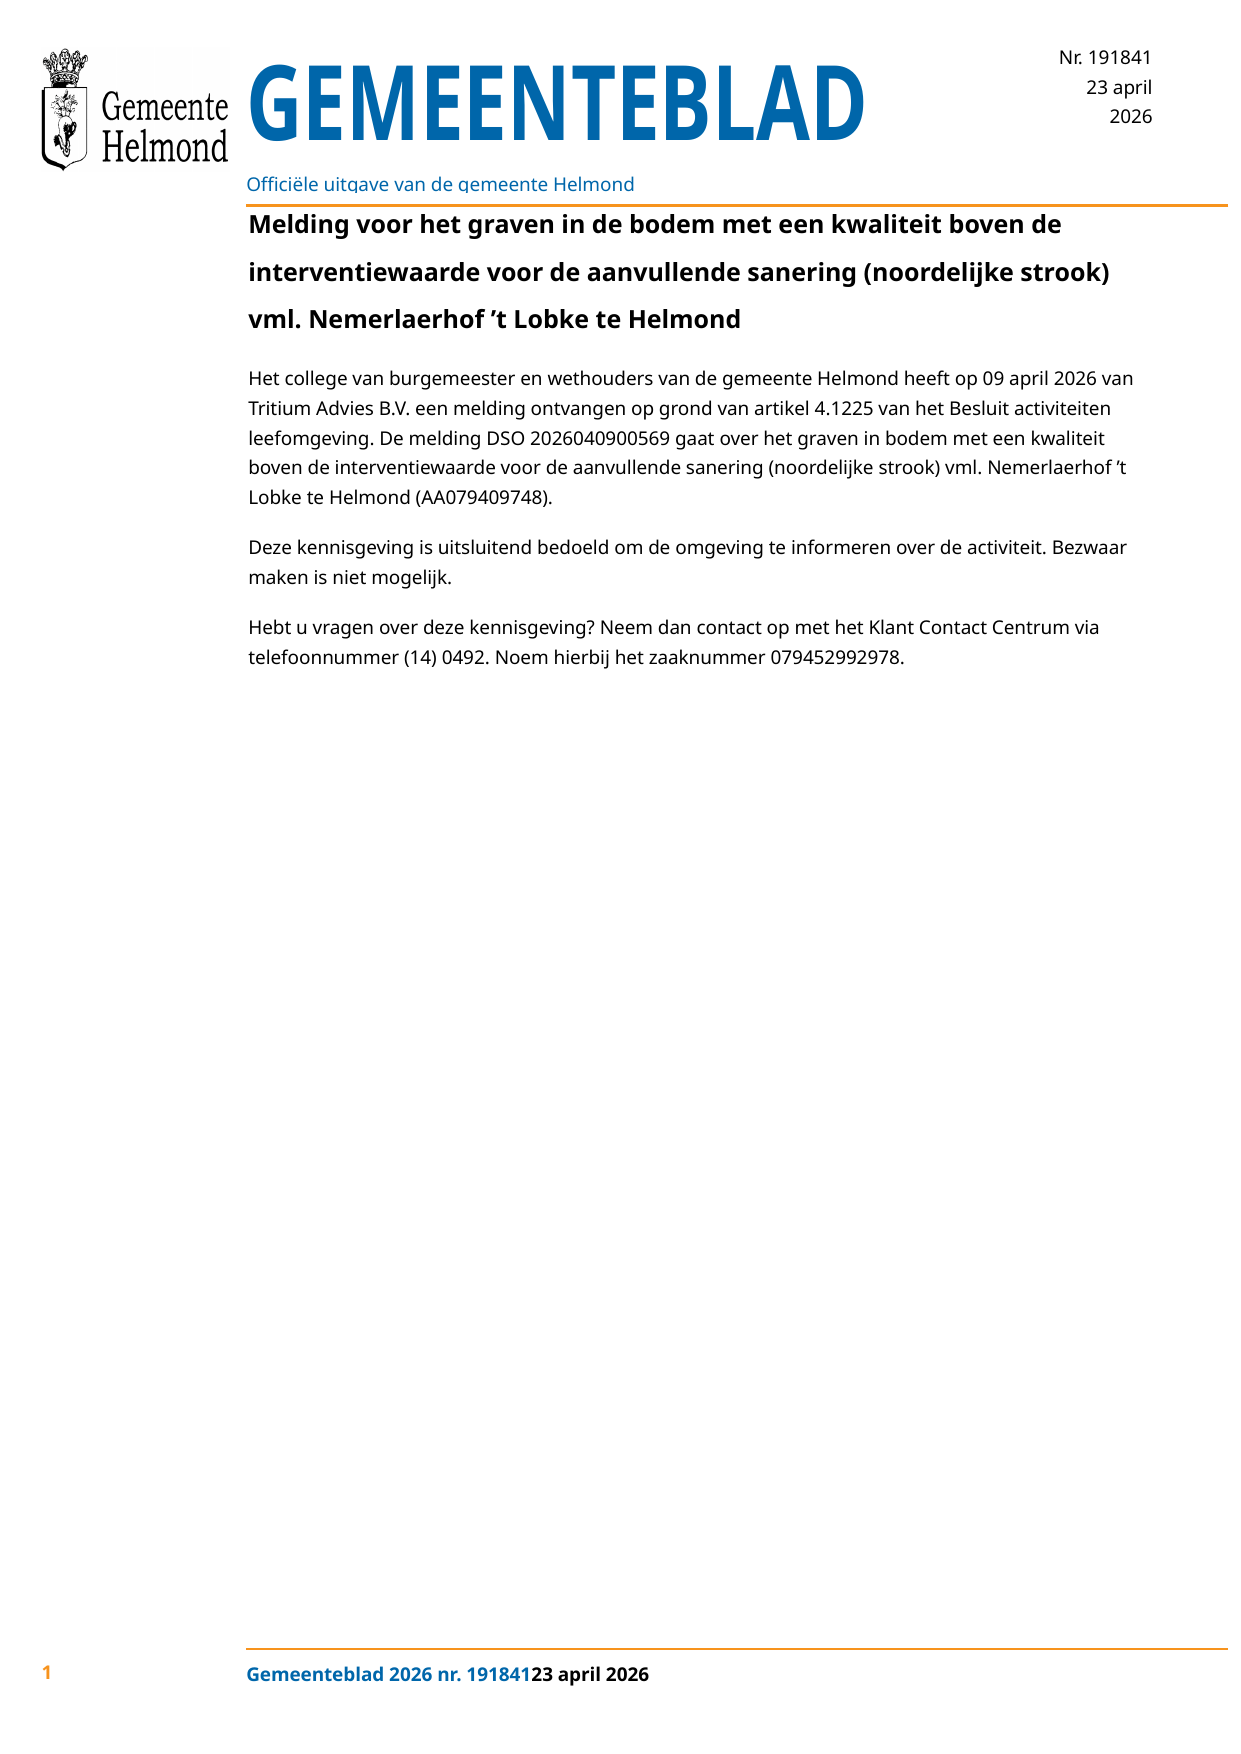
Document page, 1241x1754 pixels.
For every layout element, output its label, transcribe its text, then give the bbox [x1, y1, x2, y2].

text Het college van burgemeester en wethouders van de gemeente Helmond heeft op 09 april 2026 van Tritium Advies B.V. een melding ontvangen op grond van artikel 4.1225 van het Besluit activiteiten leefomgeving. De melding DSO 2026040900569 gaat over het graven in bodem met een kwaliteit boven de interventiewaarde voor de aanvullende sanering (noordelijke strook) vml. Nemerlaerhof ’t Lobke te Helmond (AA079409748). [248, 366, 1152, 509]
text Deze kennisgeving is uitsluitend bedoeld om de omgeving te informeren over de activiteit. Bezwaar maken is niet mogelijk. [248, 534, 1152, 589]
text Melding voor het graven in de bodem met een kwaliteit boven de interventiewaarde voor de aanvullende sanering (noordelijke strook) vml. Nemerlaerhof ’t Lobke te Helmond [248, 207, 1152, 336]
picture [41, 47, 231, 172]
text Hebt u vragen over deze kennisgeving? Neem dan contact op met het Klant Contact Centrum via telefoonnummer (14) 0492. Noem hierbij het zaaknummer 079452992978. [248, 614, 1152, 669]
